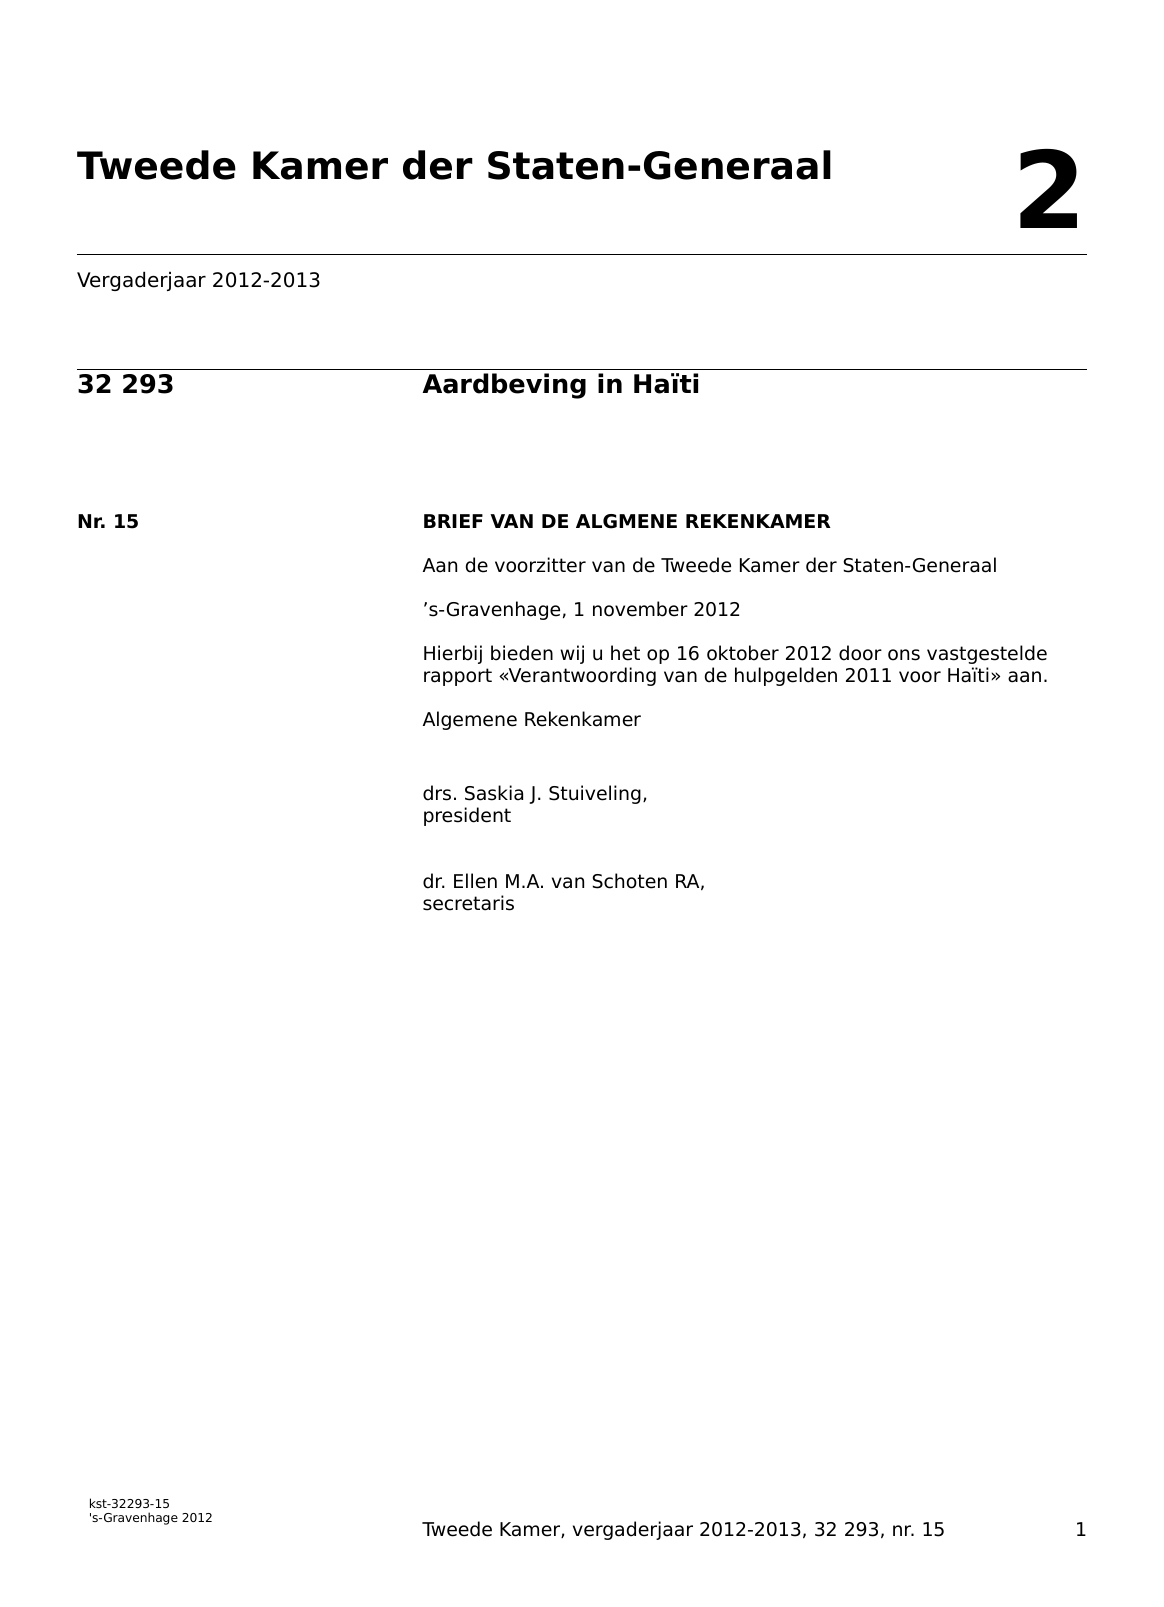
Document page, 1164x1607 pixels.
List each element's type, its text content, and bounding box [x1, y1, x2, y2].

text Algemene Rekenkamer [422, 709, 1087, 731]
text dr. Ellen M.A. van Schoten RA, secretaris [422, 849, 1087, 915]
subtitle 32 293 Aardbeving in Haïti [77, 370, 1087, 399]
text 's-Gravenhage 2012 [88, 1511, 323, 1525]
text Aan de voorzitter van de Tweede Kamer der Staten-Generaal [422, 555, 1087, 577]
text kst-32293-15 [88, 1497, 323, 1511]
text ’s-Gravenhage, 1 november 2012 [422, 599, 1087, 621]
subtitle Nr. 15 BRIEF VAN DE ALGMENE REKENKAMER [77, 511, 1087, 532]
table_cell Vergaderjaar 2012-2013 [77, 255, 1087, 369]
text drs. Saskia J. Stuiveling, president [422, 761, 1087, 827]
table_header Tweede Kamer der Staten-Generaal [77, 130, 886, 254]
table_header 2 [886, 130, 1087, 254]
text Hierbij bieden wij u het op 16 oktober 2012 door ons vastgestelde rapport «Verantwoording van de hulpgelden 2011 voor Haïti» aan. [422, 643, 1087, 687]
